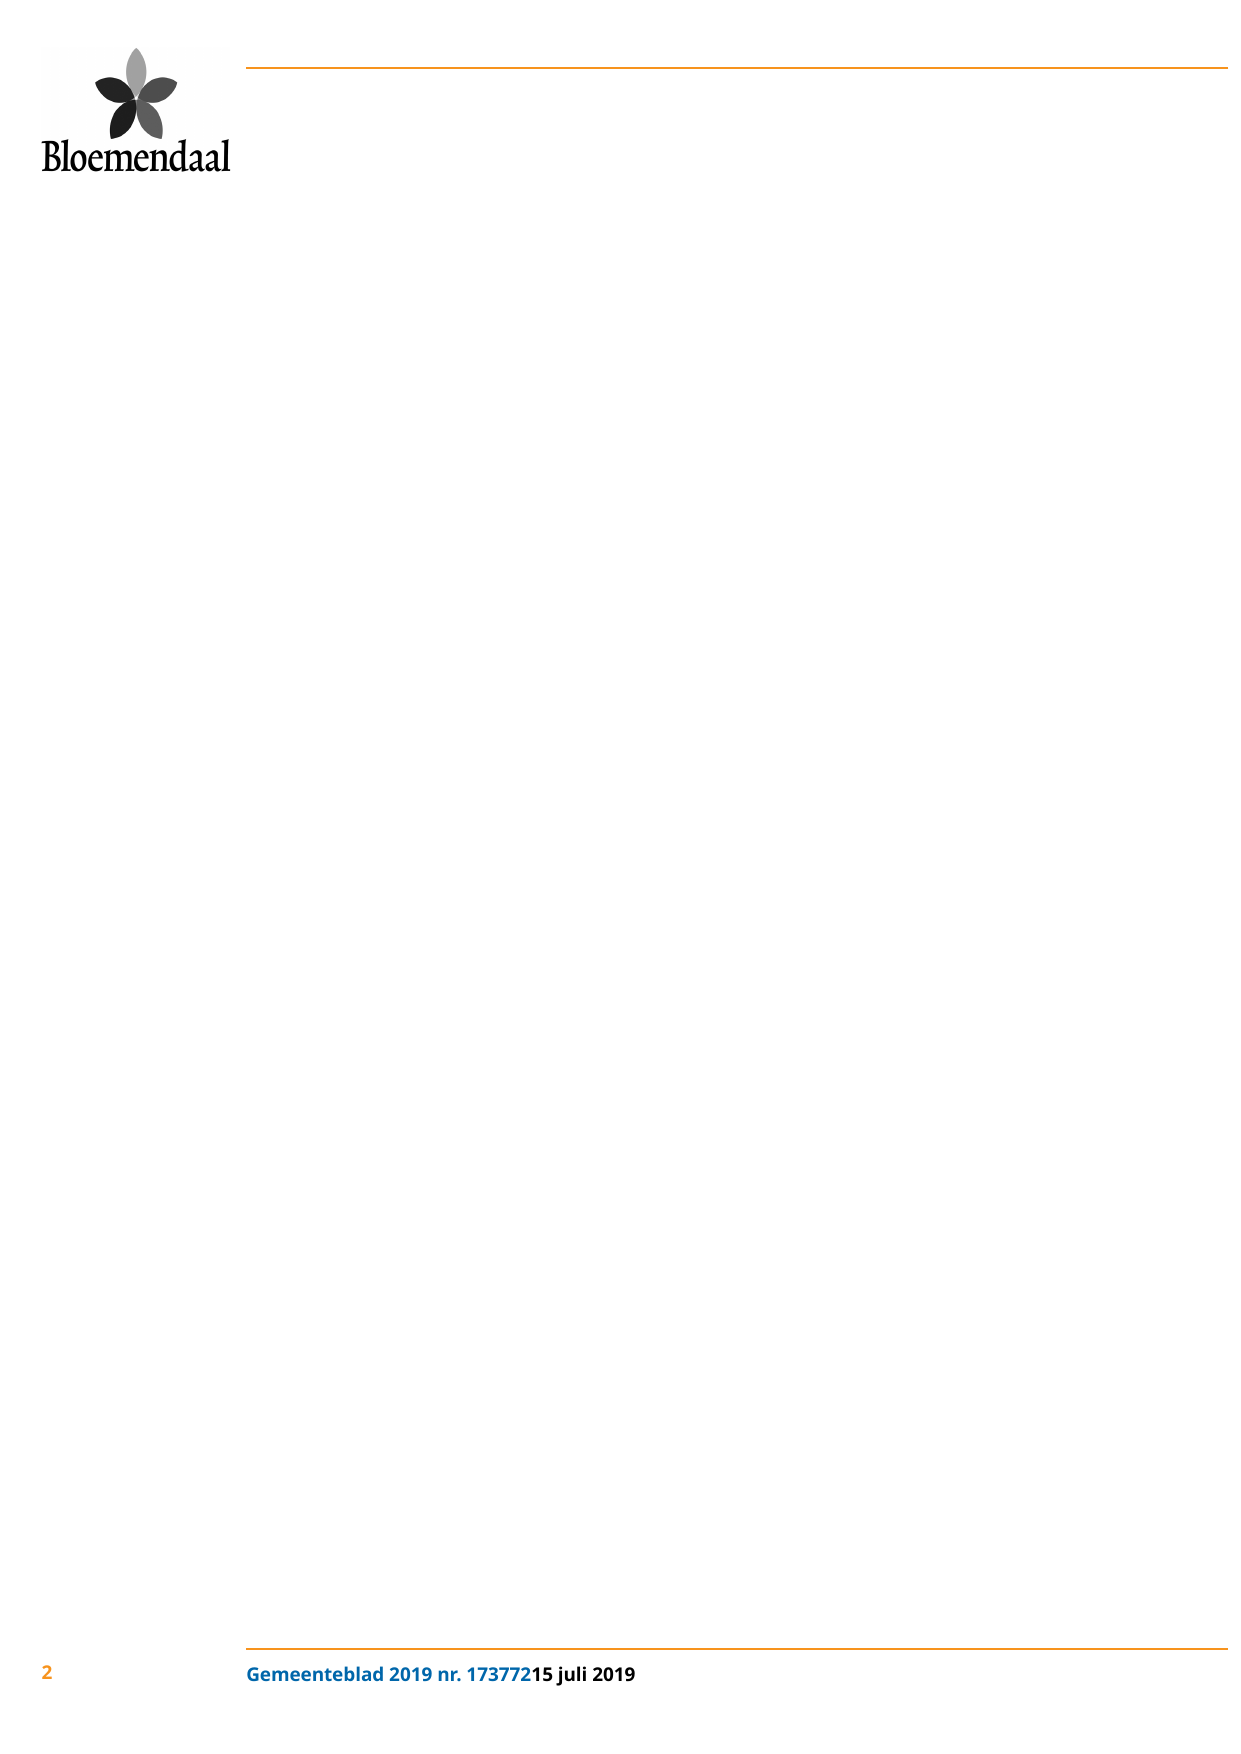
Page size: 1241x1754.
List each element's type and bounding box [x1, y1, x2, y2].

picture [41, 47, 231, 172]
